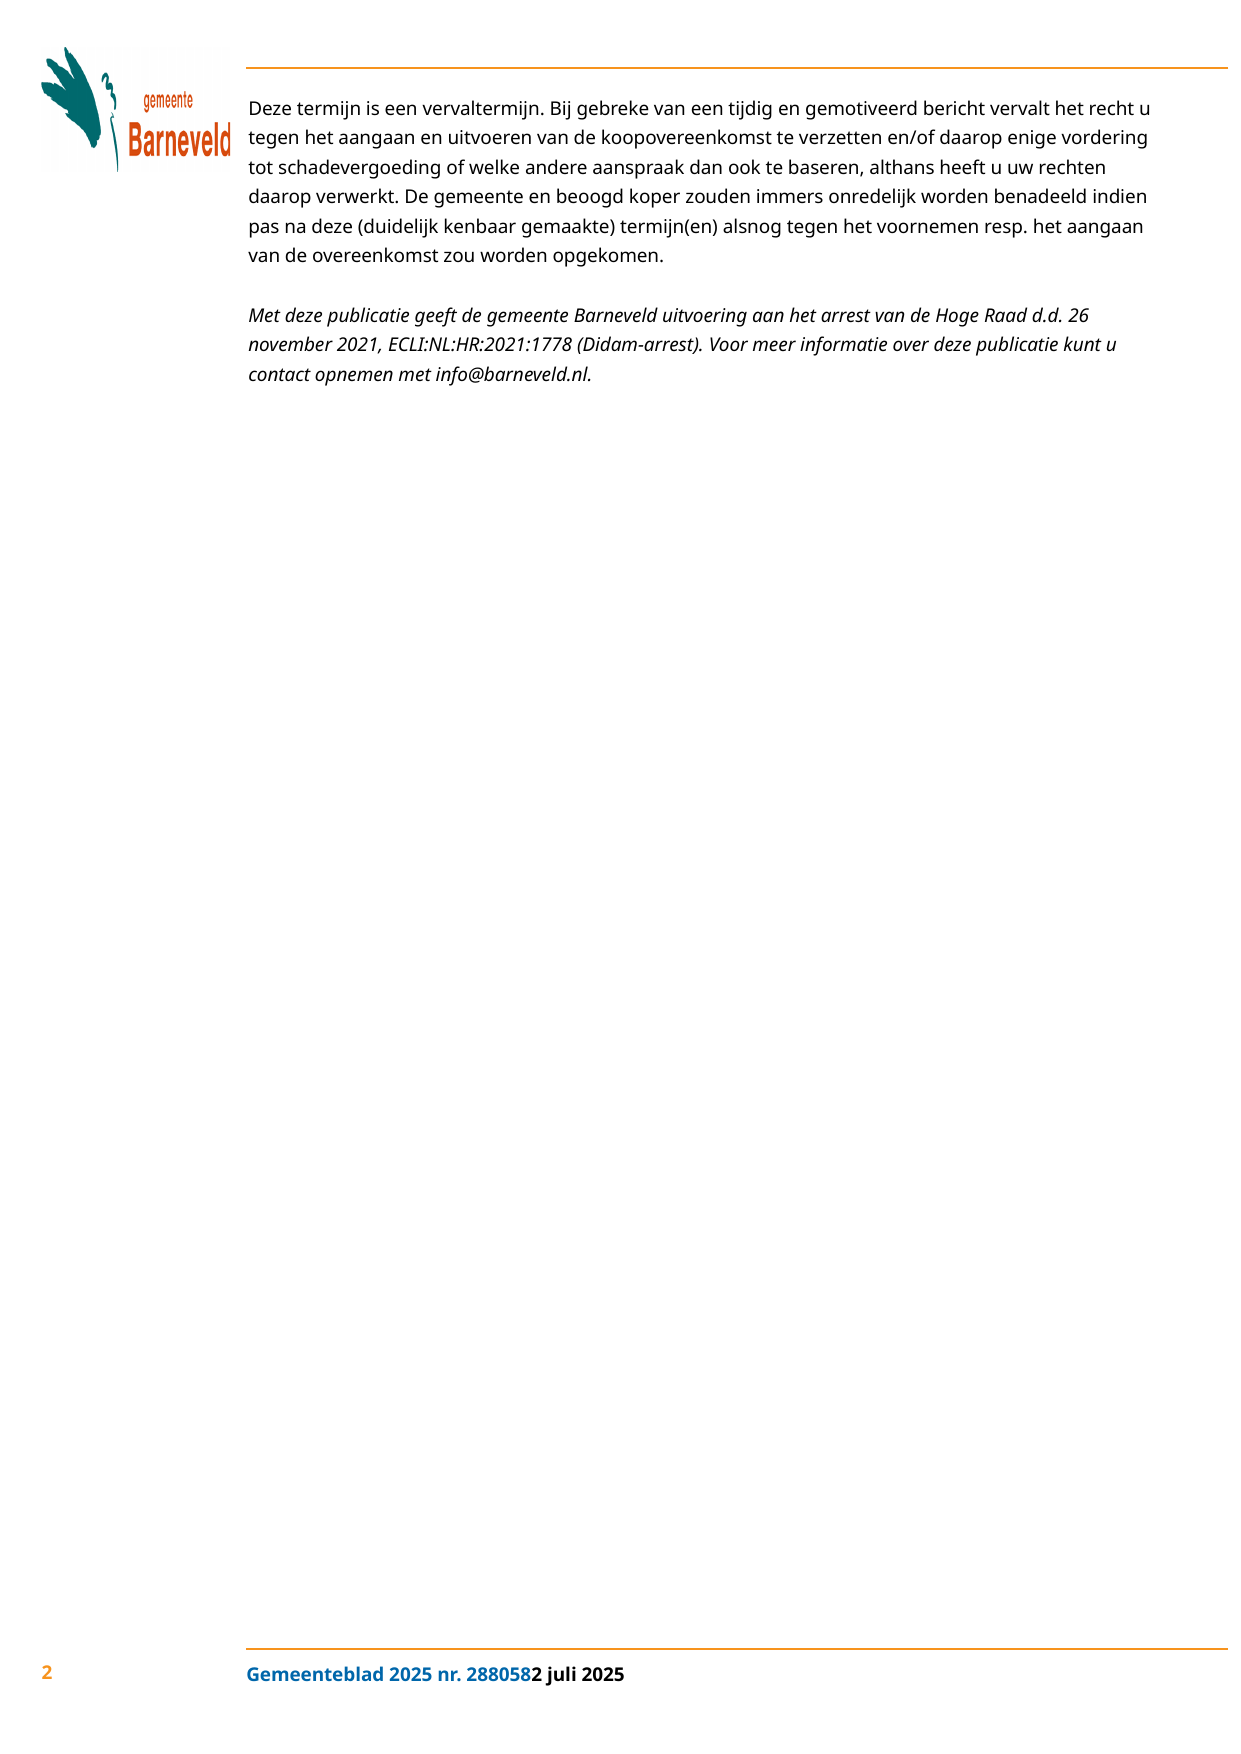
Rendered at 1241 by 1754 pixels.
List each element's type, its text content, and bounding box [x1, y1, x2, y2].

picture [41, 47, 231, 172]
text Deze termijn is een vervaltermijn. Bij gebreke van een tijdig en gemotiveerd bericht vervalt het recht u tegen het aangaan en uitvoeren van de koopovereenkomst te verzetten en/of daarop enige vordering tot schadevergoeding of welke andere aanspraak dan ook te baseren, althans heeft u uw rechten daarop verwerkt. De gemeente en beoogd koper zouden immers onredelijk worden benadeeld indien pas na deze (duidelijk kenbaar gemaakte) termijn(en) alsnog tegen het voornemen resp. het aangaan van de overeenkomst zou worden opgekomen. [248, 95, 1152, 268]
text Met deze publicatie geeft de gemeente Barneveld uitvoering aan het arrest van de Hoge Raad d.d. 26 november 2021, ECLI:NL:HR:2021:1778 (Didam-arrest). Voor meer informatie over deze publicatie kunt u contact opnemen met info@barneveld.nl. [248, 302, 1152, 387]
